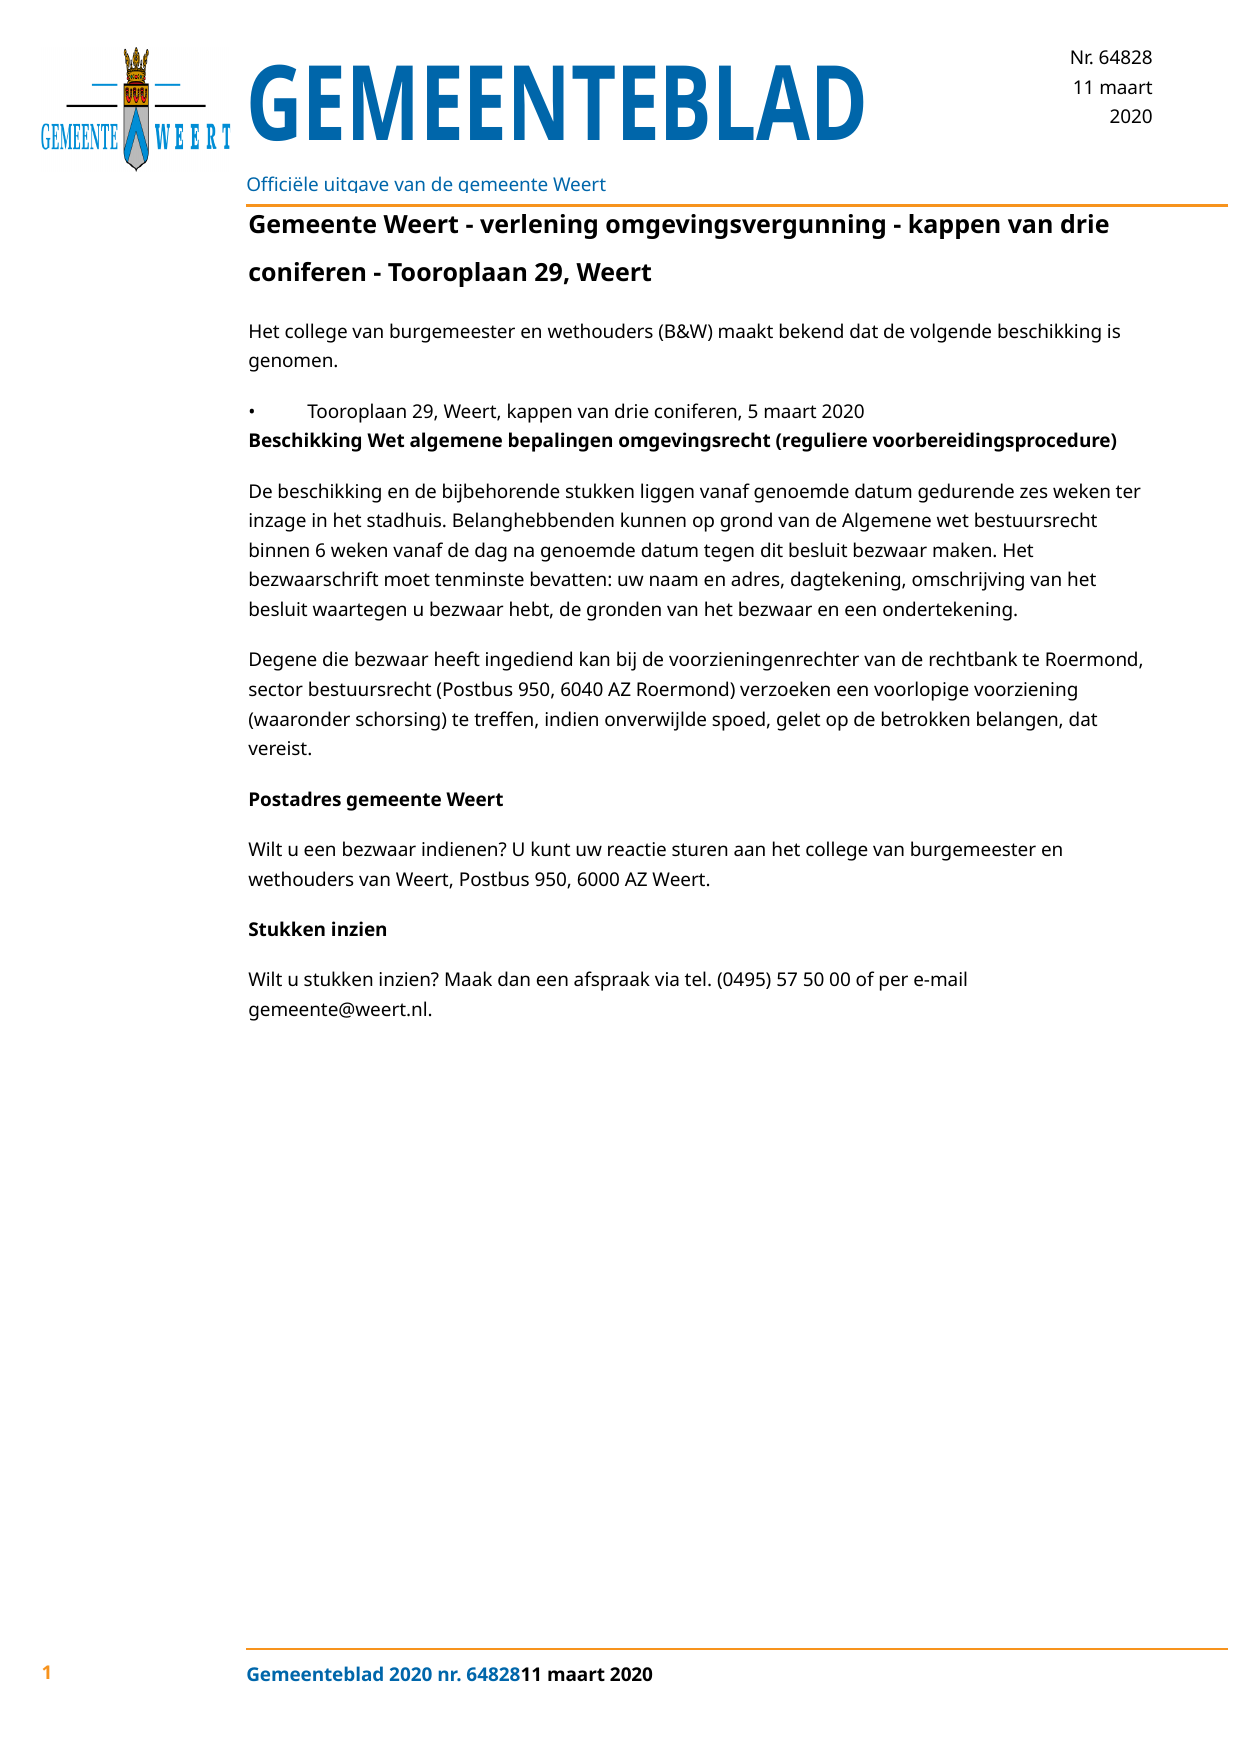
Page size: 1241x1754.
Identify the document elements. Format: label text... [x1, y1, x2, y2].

text Beschikking Wet algemene bepalingen omgevingsrecht (reguliere voorbereidingsprocedure) [248, 427, 1152, 453]
text Wilt u stukken inzien? Maak dan een afspraak via tel. (0495) 57 50 00 of per e-mail gemeente@weert.nl. [248, 967, 1152, 1022]
list Tooroplaan 29, Weert, kappen van drie coniferen, 5 maart 2020 [248, 398, 1152, 424]
text Postadres gemeente Weert [248, 786, 1152, 812]
text De beschikking en de bijbehorende stukken liggen vanaf genoemde datum gedurende zes weken ter inzage in het stadhuis. Belanghebbenden kunnen op grond van de Algemene wet bestuursrecht binnen 6 weken vanaf de dag na genoemde datum tegen dit besluit bezwaar maken. Het bezwaarschrift moet tenminste bevatten: uw naam en adres, dagtekening, omschrijving van het besluit waartegen u bezwaar hebt, de gronden van het bezwaar en een ondertekening. [248, 478, 1152, 622]
text Wilt u een bezwaar indienen? U kunt uw reactie sturen aan het college van burgemeester en wethouders van Weert, Postbus 950, 6000 AZ Weert. [248, 836, 1152, 892]
text Degene die bezwaar heeft ingediend kan bij de voorzieningenrechter van de rechtbank te Roermond, sector bestuursrecht (Postbus 950, 6040 AZ Roermond) verzoeken een voorlopige voorziening (waaronder schorsing) te treffen, indien onverwijlde spoed, gelet op de betrokken belangen, dat vereist. [248, 647, 1152, 761]
picture [41, 47, 231, 172]
text Stukken inzien [248, 916, 1152, 942]
text Gemeente Weert - verlening omgevingsvergunning - kappen van drie coniferen - Tooroplaan 29, Weert [248, 207, 1152, 288]
text Het college van burgemeester en wethouders (B&W) maakt bekend dat de volgende beschikking is genomen. [248, 318, 1152, 373]
